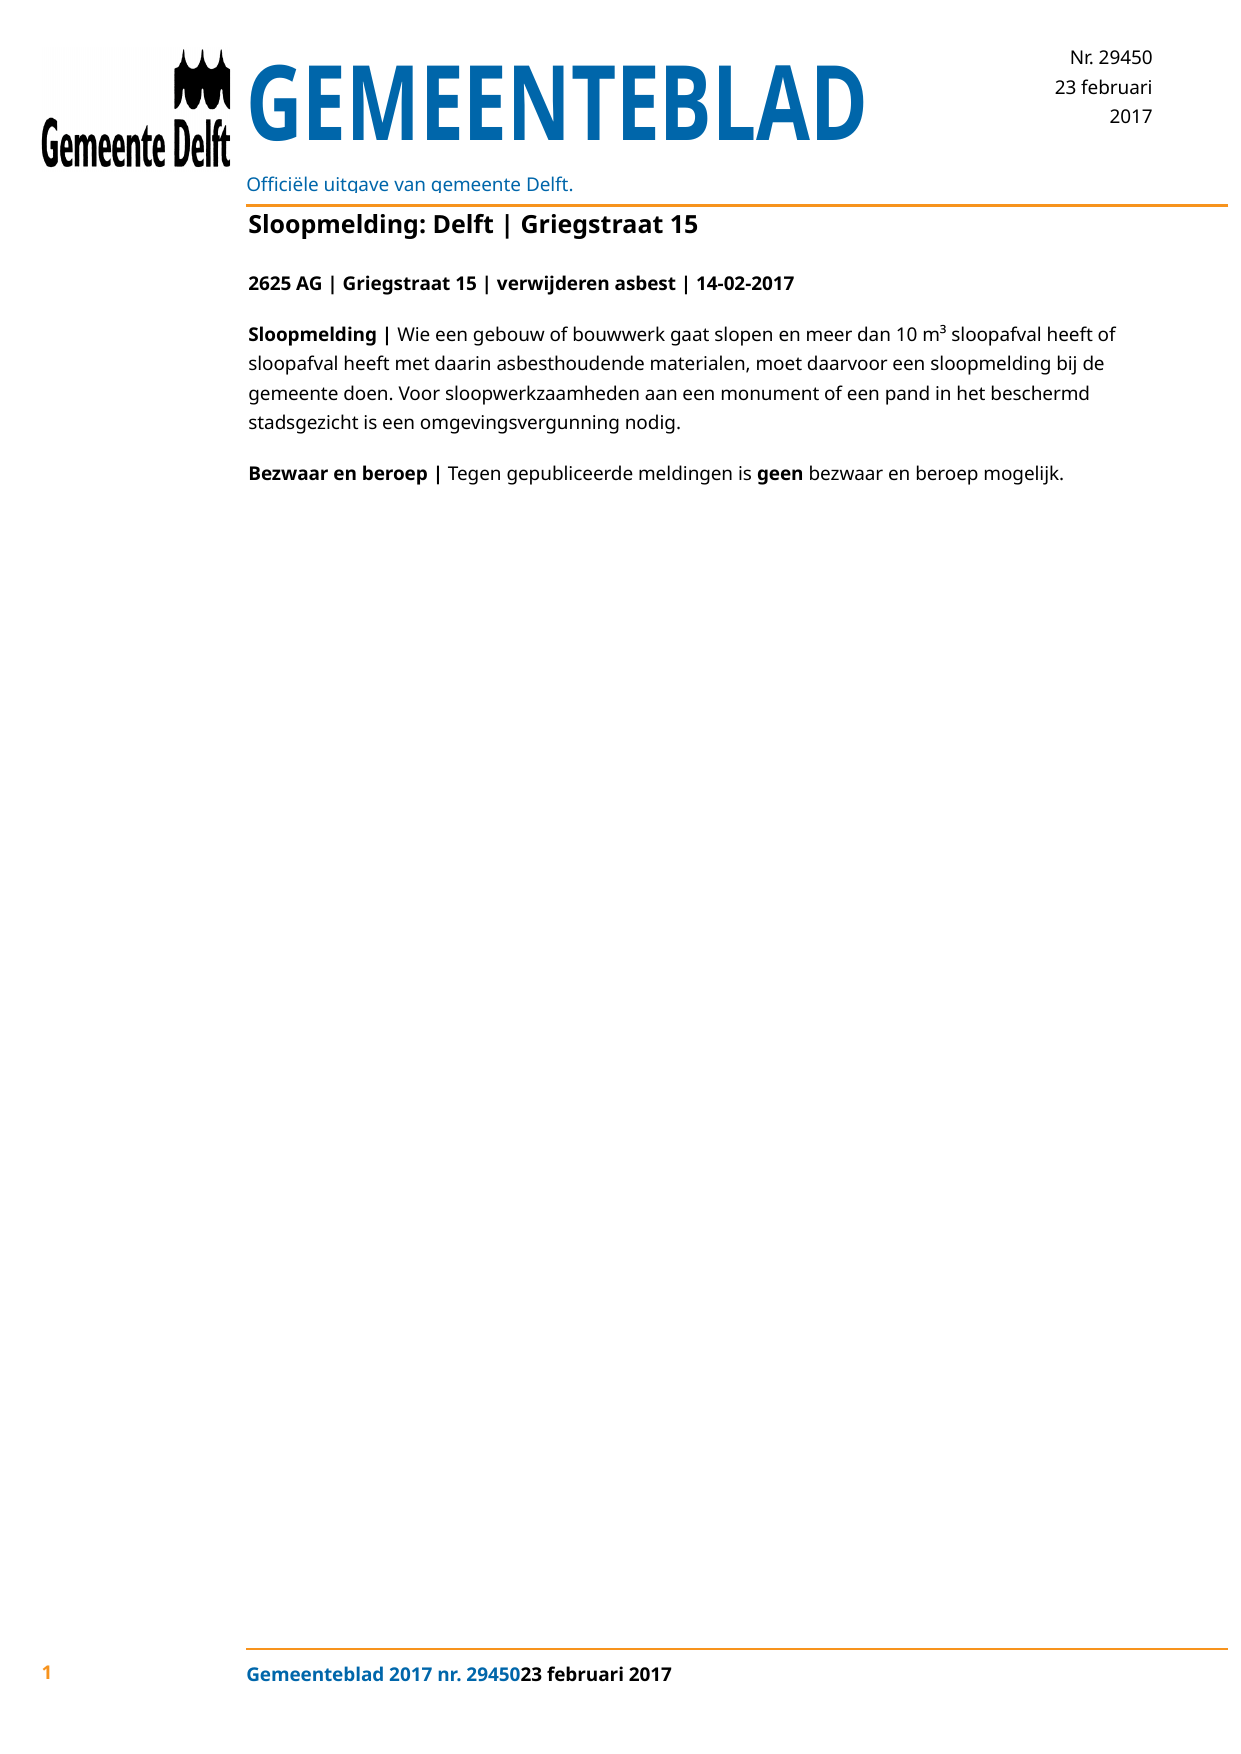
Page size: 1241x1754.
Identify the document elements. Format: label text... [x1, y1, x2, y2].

picture [41, 47, 231, 172]
text 2625 AG | Griegstraat 15 | verwijderen asbest | 14-02-2017 [248, 270, 1152, 296]
text Bezwaar en beroep | Tegen gepubliceerde meldingen is geen bezwaar en beroep mogelijk. [248, 460, 1152, 486]
text Sloopmelding | Wie een gebouw of bouwwerk gaat slopen en meer dan 10 m³ sloopafval heeft of sloopafval heeft met daarin asbesthoudende materialen, moet daarvoor een sloopmelding bij de gemeente doen. Voor sloopwerkzaamheden aan een monument of een pand in het beschermd stadsgezicht is een omgevingsvergunning nodig. [248, 321, 1152, 435]
text Sloopmelding: Delft | Griegstraat 15 [248, 207, 1152, 241]
